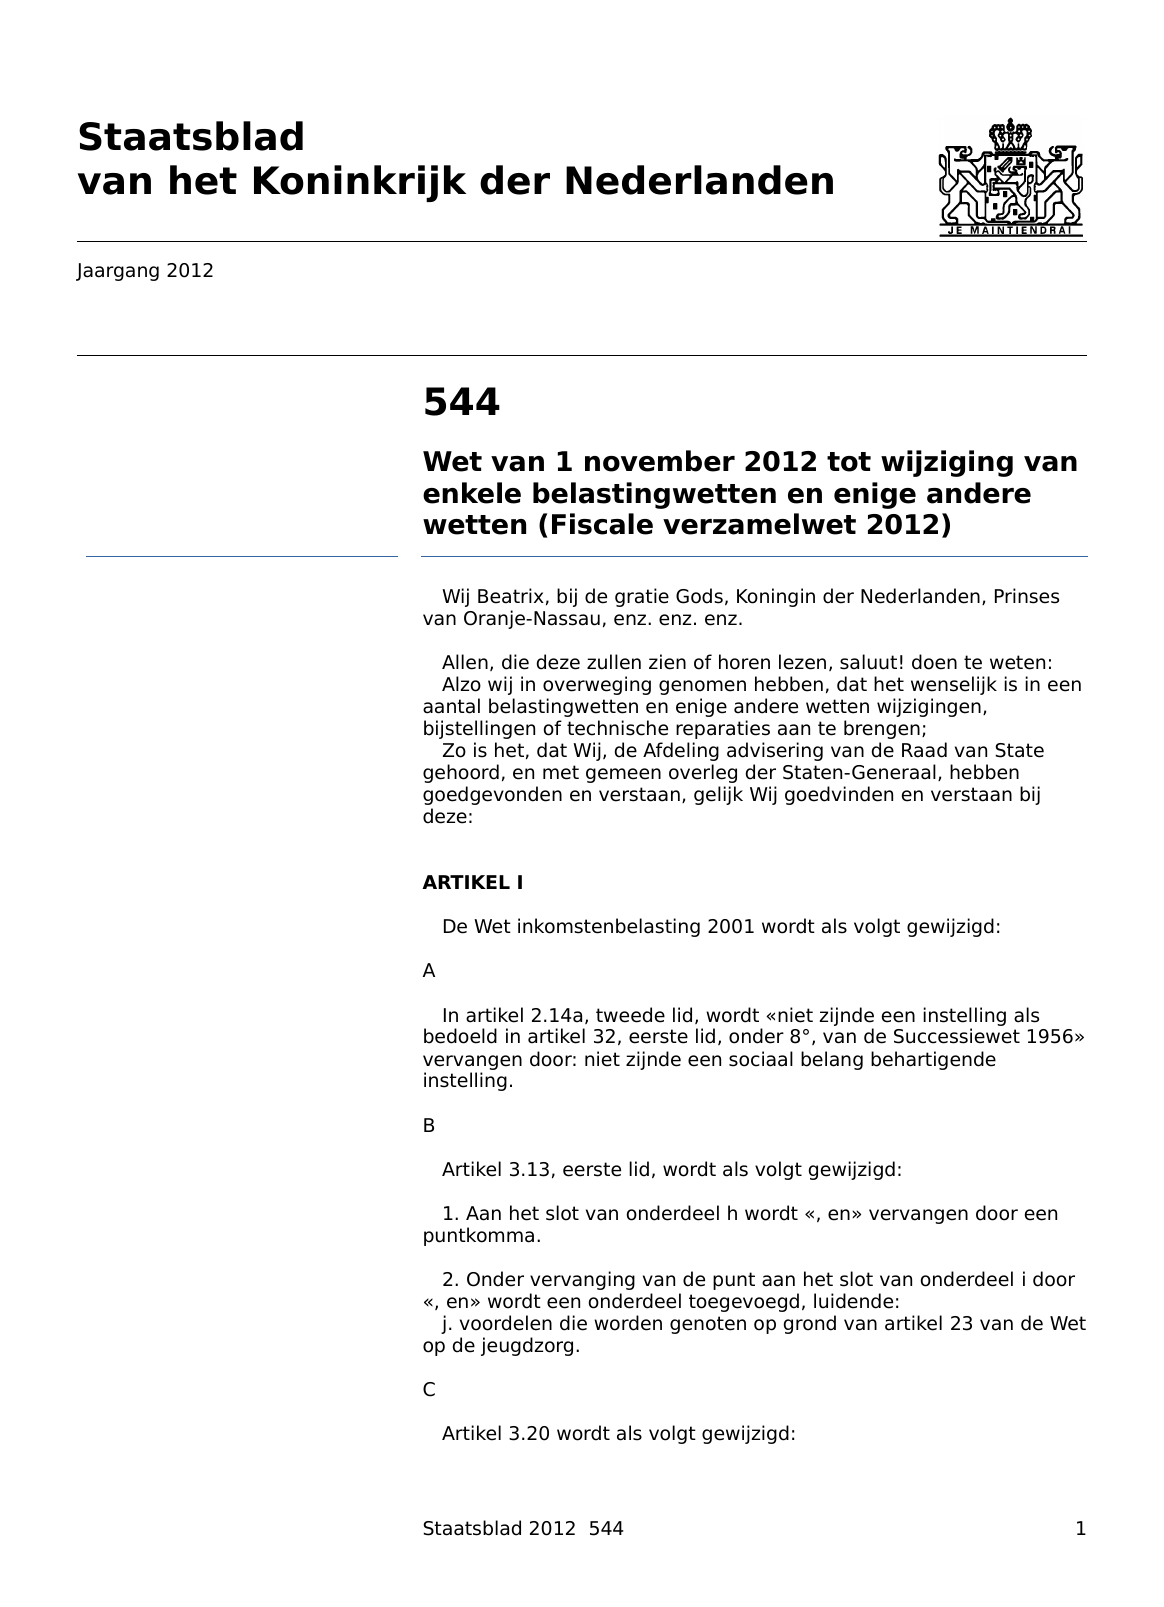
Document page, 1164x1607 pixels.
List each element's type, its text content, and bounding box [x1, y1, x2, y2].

text Allen, die deze zullen zien of horen lezen, saluut! doen te weten: [422, 652, 1087, 674]
text Zo is het, dat Wij, de Afdeling advisering van de Raad van State gehoord, en met gemeen overleg der Staten-Generaal, hebben goedgevonden en verstaan, gelijk Wij goedvinden en verstaan bij deze: [422, 740, 1087, 828]
text 2. Onder vervanging van de punt aan het slot van onderdeel i door «, en» wordt een onderdeel toegevoegd, luidende: [422, 1269, 1087, 1313]
text C [422, 1379, 1087, 1401]
picture [936, 115, 1087, 240]
text In artikel 2.14a, tweede lid, wordt «niet zijnde een instelling als bedoeld in artikel 32, eerste lid, onder 8°, van de Successiewet 1956» vervangen door: niet zijnde een sociaal belang behartigende instelling. [422, 1004, 1087, 1092]
text De Wet inkomstenbelasting 2001 wordt als volgt gewijzigd: [422, 916, 1087, 938]
text Artikel 3.13, eerste lid, wordt als volgt gewijzigd: [422, 1159, 1087, 1181]
text Wet van 1 november 2012 tot wijziging van enkele belastingwetten en enige andere wetten (Fiscale verzamelwet 2012) [422, 447, 1087, 541]
table_header [886, 100, 1087, 241]
table_header Staatsblad van het Koninkrijk der Nederlanden [77, 100, 886, 241]
text Alzo wij in overweging genomen hebben, dat het wenselijk is in een aantal belastingwetten en enige andere wetten wijzigingen, bijstellingen of technische reparaties aan te brengen; [422, 674, 1087, 740]
text 1. Aan het slot van onderdeel h wordt «, en» vervangen door een puntkomma. [422, 1203, 1087, 1247]
text j. voordelen die worden genoten op grond van artikel 23 van de Wet op de jeugdzorg. [422, 1313, 1087, 1357]
text Wij Beatrix, bij de gratie Gods, Koningin der Nederlanden, Prinses van Oranje-Nassau, enz. enz. enz. [422, 586, 1087, 629]
table_cell Jaargang 2012 [77, 242, 1087, 355]
subtitle ARTIKEL I [422, 872, 1087, 894]
text B [422, 1114, 1087, 1137]
subtitle 544 [422, 381, 1087, 424]
text Artikel 3.20 wordt als volgt gewijzigd: [422, 1423, 1087, 1445]
text A [422, 960, 1087, 982]
